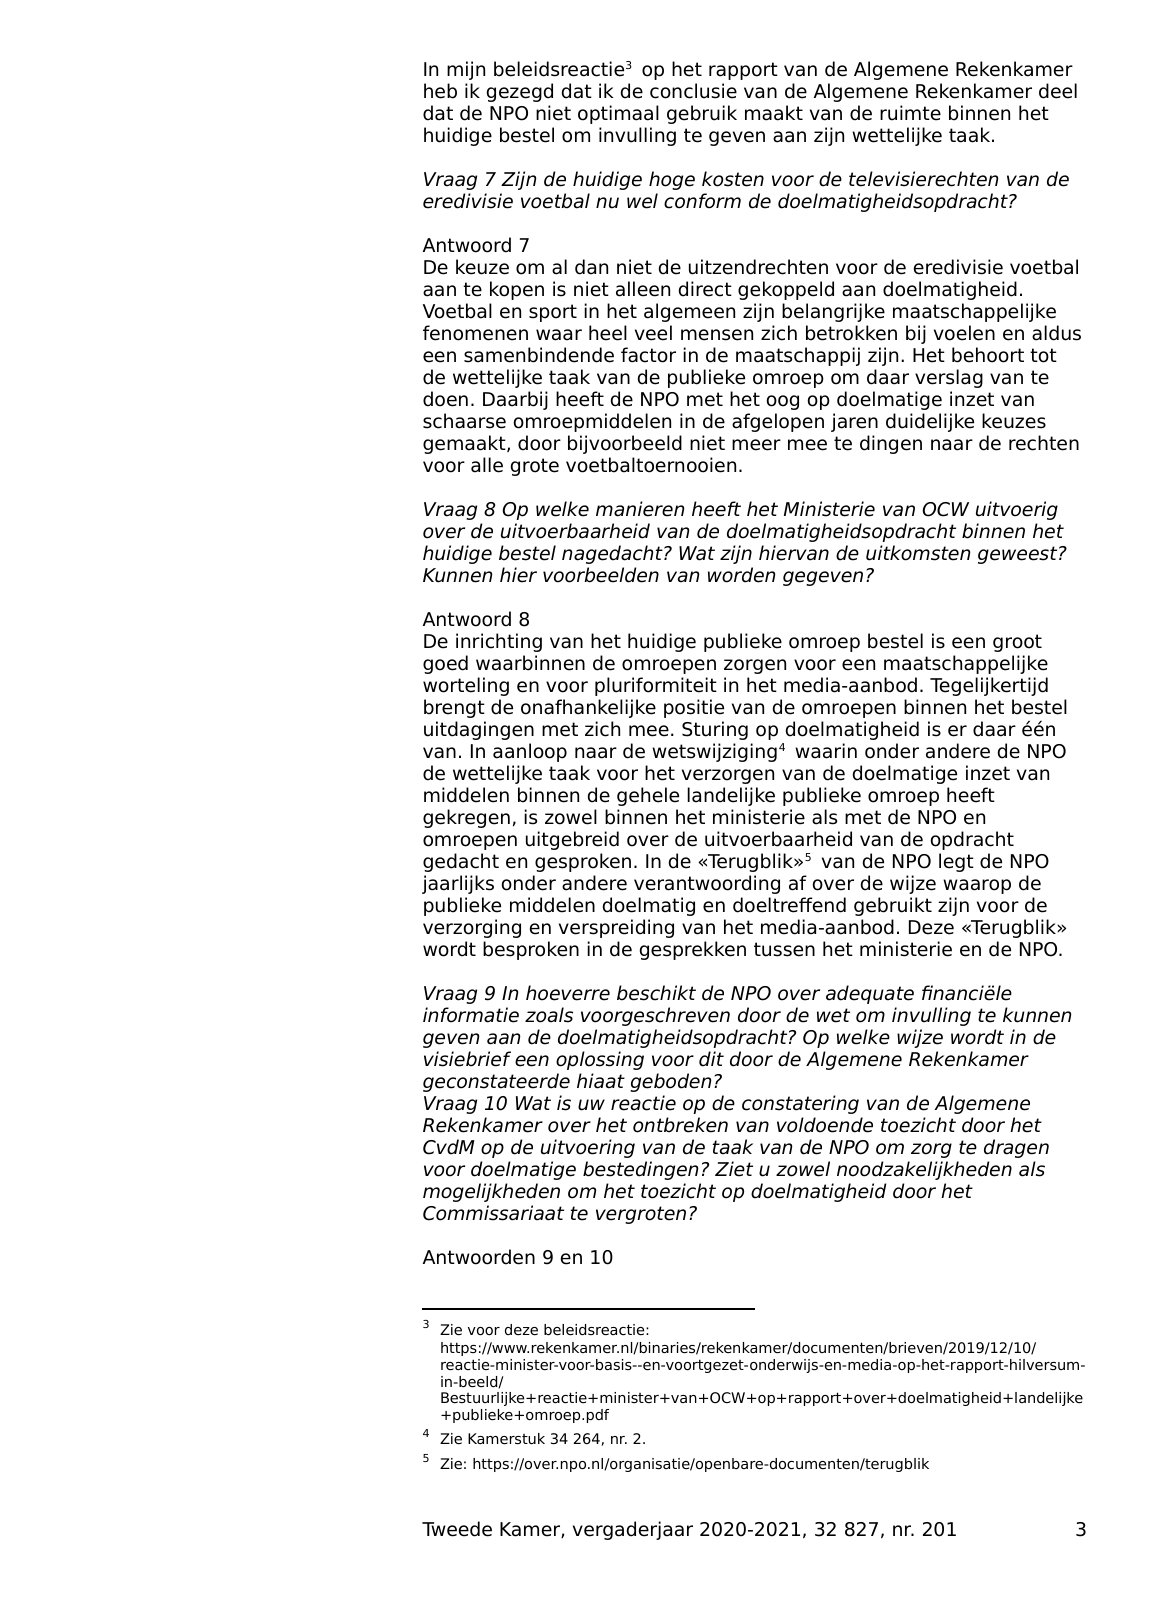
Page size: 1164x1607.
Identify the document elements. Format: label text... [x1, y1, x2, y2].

text Zie Kamerstuk 34 264, nr. 2. [422, 1427, 1087, 1449]
text Vraag 8 Op welke manieren heeft het Ministerie van OCW uitvoerig over de uitvoerbaarheid van de doelmatigheidsopdracht binnen het huidige bestel nagedacht? Wat zijn hiervan de uitkomsten geweest? Kunnen hier voorbeelden van worden gegeven? [422, 499, 1087, 587]
text Antwoord 8 [422, 609, 1087, 631]
text Antwoorden 9 en 10 [422, 1247, 1087, 1269]
text De inrichting van het huidige publieke omroep bestel is een groot goed waarbinnen de omroepen zorgen voor een maatschappelijke worteling en voor pluriformiteit in het media-aanbod. Tegelijkertijd brengt de onafhankelijke positie van de omroepen binnen het bestel uitdagingen met zich mee. Sturing op doelmatigheid is er daar één van. In aanloop naar de wetswijziging waarin onder andere de NPO de wettelijke taak voor het verzorgen van de doelmatige inzet van middelen binnen de gehele landelijke publieke omroep heeft gekregen, is zowel binnen het ministerie als met de NPO en omroepen uitgebreid over de uitvoerbaarheid van de opdracht gedacht en gesproken. In de «Terugblik» van de NPO legt de NPO jaarlijks onder andere verantwoording af over de wijze waarop de publieke middelen doelmatig en doeltreffend gebruikt zijn voor de verzorging en verspreiding van het media-aanbod. Deze «Terugblik» wordt besproken in de gesprekken tussen het ministerie en de NPO. [422, 631, 1087, 961]
text Antwoord 7 [422, 235, 1087, 257]
text In mijn beleidsreactie op het rapport van de Algemene Rekenkamer heb ik gezegd dat ik de conclusie van de Algemene Rekenkamer deel dat de NPO niet optimaal gebruik maakt van de ruimte binnen het huidige bestel om invulling te geven aan zijn wettelijke taak. [422, 59, 1087, 147]
text Vraag 9 In hoeverre beschikt de NPO over adequate financiële informatie zoals voorgeschreven door de wet om invulling te kunnen geven aan de doelmatigheidsopdracht? Op welke wijze wordt in de visiebrief een oplossing voor dit door de Algemene Rekenkamer geconstateerde hiaat geboden? [422, 983, 1087, 1093]
text Zie voor deze beleidsreactie: https://www.rekenkamer.nl/binaries/rekenkamer/documenten/brieven/2019/12/10/reactie-minister-voor-basis--en-voortgezet-onderwijs-en-media-op-het-rapport-hilversum-in-beeld/Bestuurlijke+reactie+minister+van+OCW+op+rapport+over+doelmatigheid+landelijke+publieke+omroep.pdf [422, 1318, 1087, 1424]
text De keuze om al dan niet de uitzendrechten voor de eredivisie voetbal aan te kopen is niet alleen direct gekoppeld aan doelmatigheid. Voetbal en sport in het algemeen zijn belangrijke maatschappelijke fenomenen waar heel veel mensen zich betrokken bij voelen en aldus een samenbindende factor in de maatschappij zijn. Het behoort tot de wettelijke taak van de publieke omroep om daar verslag van te doen. Daarbij heeft de NPO met het oog op doelmatige inzet van schaarse omroepmiddelen in de afgelopen jaren duidelijke keuzes gemaakt, door bijvoorbeeld niet meer mee te dingen naar de rechten voor alle grote voetbaltoernooien. [422, 257, 1087, 477]
text Vraag 7 Zijn de huidige hoge kosten voor de televisierechten van de eredivisie voetbal nu wel conform de doelmatigheidsopdracht? [422, 169, 1087, 213]
text Vraag 10 Wat is uw reactie op de constatering van de Algemene Rekenkamer over het ontbreken van voldoende toezicht door het CvdM op de uitvoering van de taak van de NPO om zorg te dragen voor doelmatige bestedingen? Ziet u zowel noodzakelijkheden als mogelijkheden om het toezicht op doelmatigheid door het Commissariaat te vergroten? [422, 1093, 1087, 1225]
text Zie: https://over.npo.nl/organisatie/openbare-documenten/terugblik [422, 1452, 1087, 1474]
